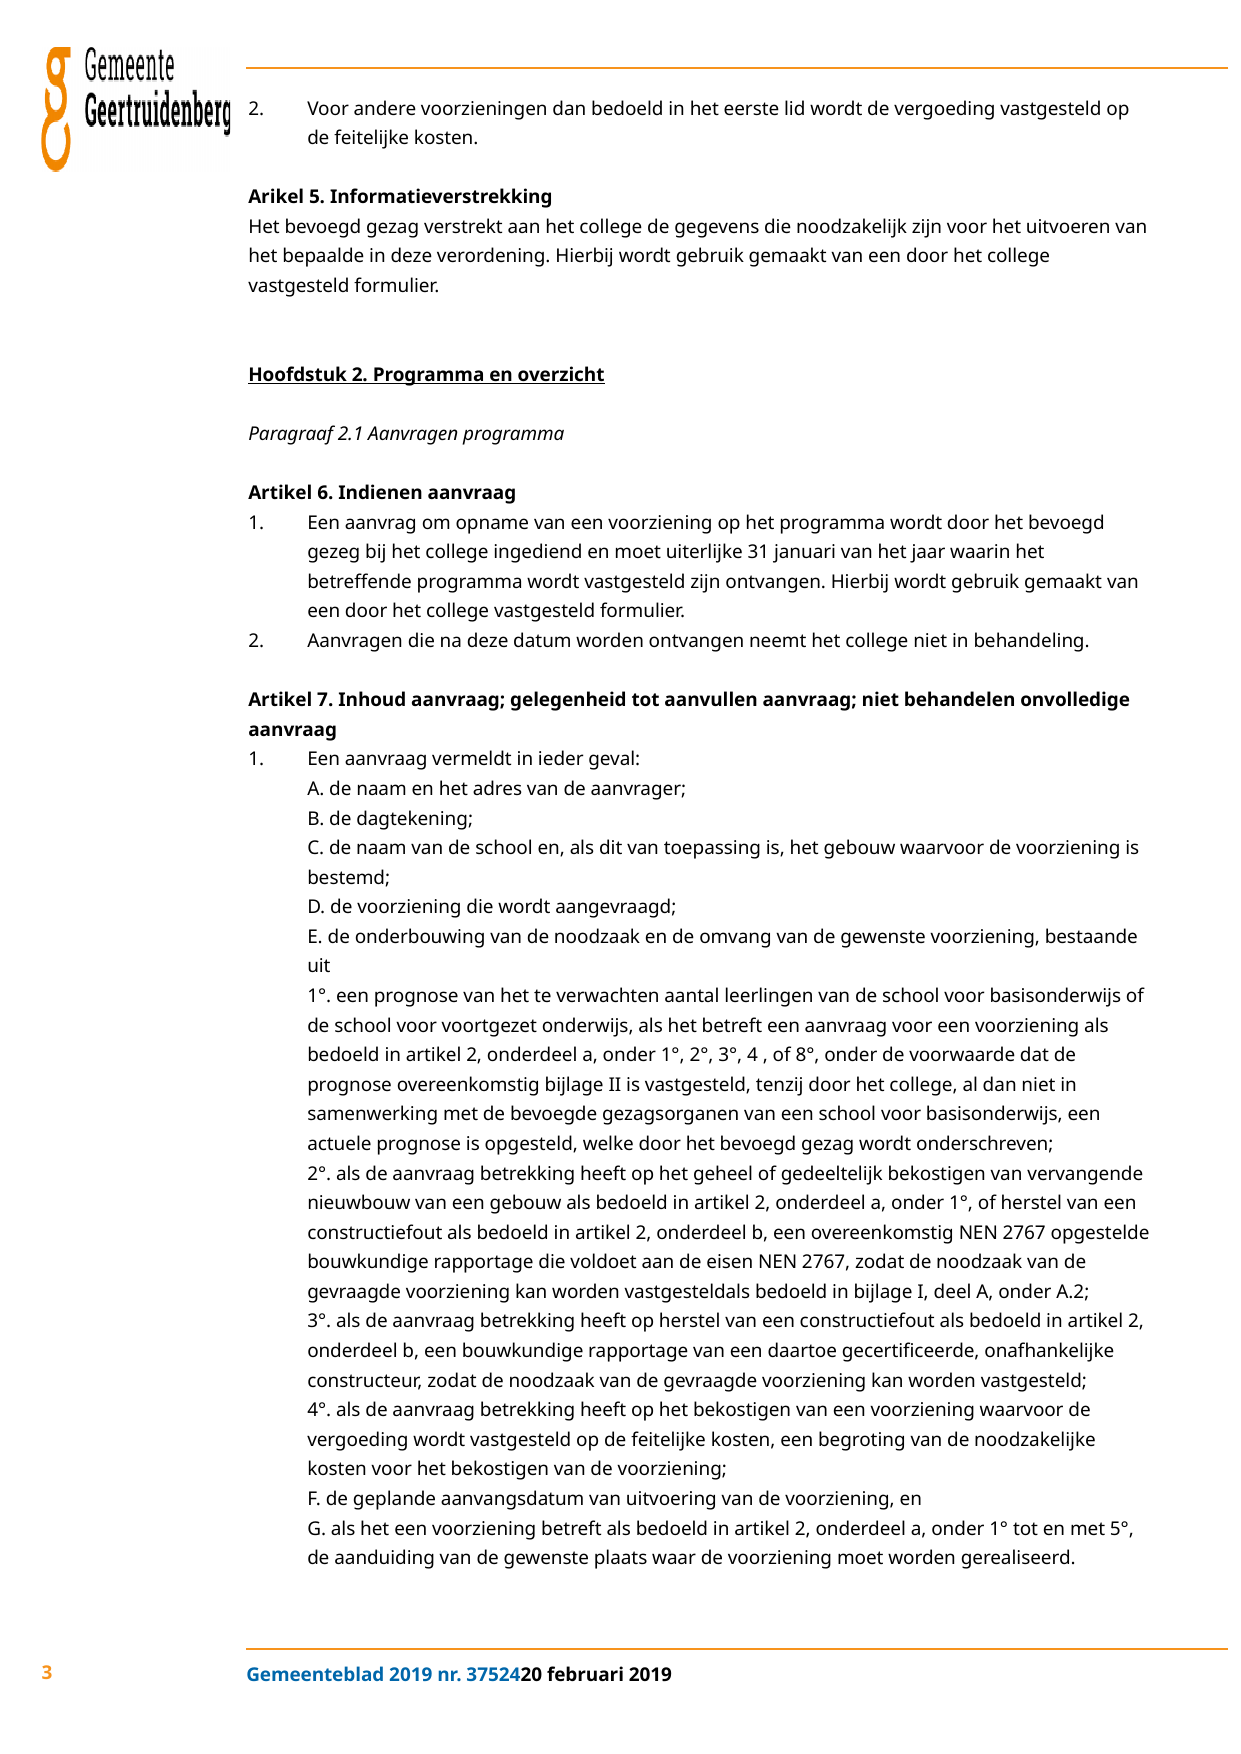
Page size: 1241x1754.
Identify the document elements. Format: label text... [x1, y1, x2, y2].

list Aanvragen die na deze datum worden ontvangen neemt het college niet in behandeling. [248, 627, 1152, 653]
list D. de voorziening die wordt aangevraagd; [248, 893, 1152, 919]
text Hoofdstuk 2. Programma en overzicht [248, 361, 1152, 387]
list A. de naam en het adres van de aanvrager; [248, 775, 1152, 801]
list C. de naam van de school en, als dit van toepassing is, het gebouw waarvoor de voorziening is bestemd; [248, 834, 1152, 890]
list B. de dagtekening; [248, 805, 1152, 831]
list 4°. als de aanvraag betrekking heeft op het bekostigen van een voorziening waarvoor de vergoeding wordt vastgesteld op de feitelijke kosten, een begroting van de noodzakelijke kosten voor het bekostigen van de voorziening; [248, 1396, 1152, 1481]
list Een aanvrag om opname van een voorziening op het programma wordt door het bevoegd gezeg bij het college ingediend en moet uiterlijke 31 januari van het jaar waarin het betreffende programma wordt vastgesteld zijn ontvangen. Hierbij wordt gebruik gemaakt van een door het college vastgesteld formulier. [248, 509, 1152, 623]
list 2°. als de aanvraag betrekking heeft op het geheel of gedeeltelijk bekostigen van vervangende nieuwbouw van een gebouw als bedoeld in artikel 2, onderdeel a, onder 1°, of herstel van een constructiefout als bedoeld in artikel 2, onderdeel b, een overeenkomstig NEN 2767 opgestelde bouwkundige rapportage die voldoet aan de eisen NEN 2767, zodat de noodzaak van de gevraagde voorziening kan worden vastgesteldals bedoeld in bijlage I, deel A, onder A.2; [248, 1160, 1152, 1304]
list F. de geplande aanvangsdatum van uitvoering van de voorziening, en [248, 1485, 1152, 1511]
list 3°. als de aanvraag betrekking heeft op herstel van een constructiefout als bedoeld in artikel 2, onderdeel b, een bouwkundige rapportage van een daartoe gecertificeerde, onafhankelijke constructeur, zodat de noodzaak van de gevraagde voorziening kan worden vastgesteld; [248, 1308, 1152, 1393]
text Het bevoegd gezag verstrekt aan het college de gegevens die noodzakelijk zijn voor het uitvoeren van het bepaalde in deze verordening. Hierbij wordt gebruik gemaakt van een door het college vastgesteld formulier. [248, 213, 1152, 298]
list Voor andere voorzieningen dan bedoeld in het eerste lid wordt de vergoeding vastgesteld op de feitelijke kosten. [248, 95, 1152, 150]
text Artikel 6. Indienen aanvraag [248, 479, 1152, 505]
text Arikel 5. Informatieverstrekking [248, 183, 1152, 209]
list 1°. een prognose van het te verwachten aantal leerlingen van de school voor basisonderwijs of de school voor voortgezet onderwijs, als het betreft een aanvraag voor een voorziening als bedoeld in artikel 2, onderdeel a, onder 1°, 2°, 3°, 4 , of 8°, onder de voorwaarde dat de prognose overeenkomstig bijlage II is vastgesteld, tenzij door het college, al dan niet in samenwerking met de bevoegde gezagsorganen van een school voor basisonderwijs, een actuele prognose is opgesteld, welke door het bevoegd gezag wordt onderschreven; [248, 982, 1152, 1156]
text Paragraaf 2.1 Aanvragen programma [248, 420, 1152, 446]
list G. als het een voorziening betreft als bedoeld in artikel 2, onderdeel a, onder 1° tot en met 5°, de aanduiding van de gewenste plaats waar de voorziening moet worden gerealiseerd. [248, 1515, 1152, 1570]
picture [41, 47, 231, 172]
list Een aanvraag vermeldt in ieder geval: [248, 746, 1152, 771]
text Artikel 7. Inhoud aanvraag; gelegenheid tot aanvullen aanvraag; niet behandelen onvolledige aanvraag [248, 686, 1152, 742]
list E. de onderbouwing van de noodzaak en de omvang van de gewenste voorziening, bestaande uit [248, 923, 1152, 978]
